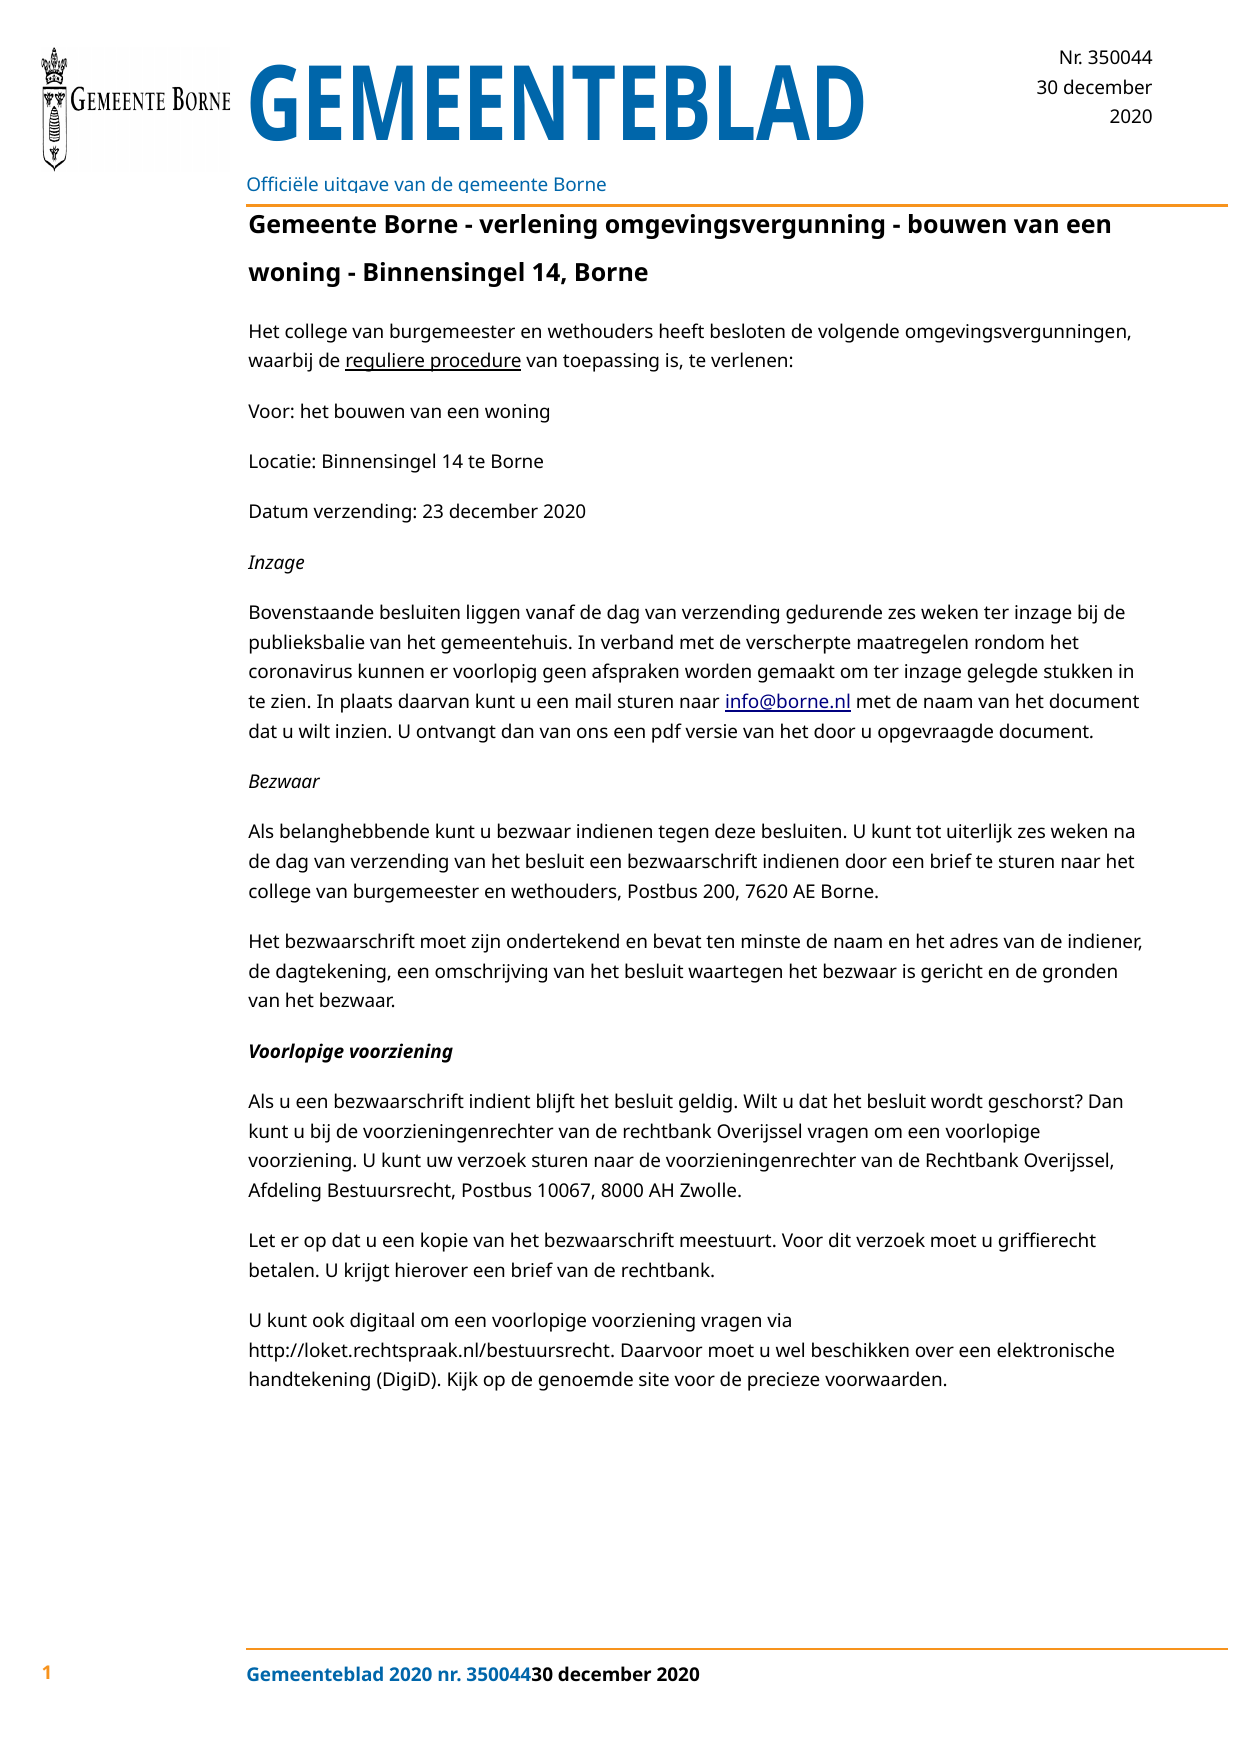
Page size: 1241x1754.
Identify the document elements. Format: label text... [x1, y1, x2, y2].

text Het bezwaarschrift moet zijn ondertekend en bevat ten minste de naam en het adres van de indiener, de dagtekening, een omschrijving van het besluit waartegen het bezwaar is gericht en de gronden van het bezwaar. [248, 928, 1152, 1013]
text Het college van burgemeester en wethouders heeft besloten de volgende omgevingsvergunningen, waarbij de reguliere procedure van toepassing is, te verlenen: [248, 318, 1152, 373]
text Inzage [248, 549, 1152, 575]
text Datum verzending: 23 december 2020 [248, 499, 1152, 524]
picture [41, 47, 231, 172]
text Gemeente Borne - verlening omgevingsvergunning - bouwen van een woning - Binnensingel 14, Borne [248, 207, 1152, 288]
text Bezwaar [248, 768, 1152, 794]
text Locatie: Binnensingel 14 te Borne [248, 448, 1152, 474]
text Voorlopige voorziening [248, 1038, 1152, 1064]
text Als u een bezwaarschrift indient blijft het besluit geldig. Wilt u dat het besluit wordt geschorst? Dan kunt u bij de voorzieningenrechter van de rechtbank Overijssel vragen om een voorlopige voorziening. U kunt uw verzoek sturen naar de voorzieningenrechter van de Rechtbank Overijssel, Afdeling Bestuursrecht, Postbus 10067, 8000 AH Zwolle. [248, 1088, 1152, 1203]
text Als belanghebbende kunt u bezwaar indienen tegen deze besluiten. U kunt tot uiterlijk zes weken na de dag van verzending van het besluit een bezwaarschrift indienen door een brief te sturen naar het college van burgemeester en wethouders, Postbus 200, 7620 AE Borne. [248, 819, 1152, 904]
text Bovenstaande besluiten liggen vanaf de dag van verzending gedurende zes weken ter inzage bij de publieksbalie van het gemeentehuis. In verband met de verscherpte maatregelen rondom het coronavirus kunnen er voorlopig geen afspraken worden gemaakt om ter inzage gelegde stukken in te zien. In plaats daarvan kunt u een mail sturen naar info@borne.nl met de naam van het document dat u wilt inzien. U ontvangt dan van ons een pdf versie van het door u opgevraagde document. [248, 599, 1152, 744]
text U kunt ook digitaal om een voorlopige voorziening vragen via http://loket.rechtspraak.nl/bestuursrecht. Daarvoor moet u wel beschikken over een elektronische handtekening (DigiD). Kijk op de genoemde site voor de precieze voorwaarden. [248, 1307, 1152, 1392]
text Voor: het bouwen van een woning [248, 398, 1152, 424]
text Let er op dat u een kopie van het bezwaarschrift meestuurt. Voor dit verzoek moet u griffierecht betalen. U krijgt hierover een brief van de rechtbank. [248, 1227, 1152, 1283]
